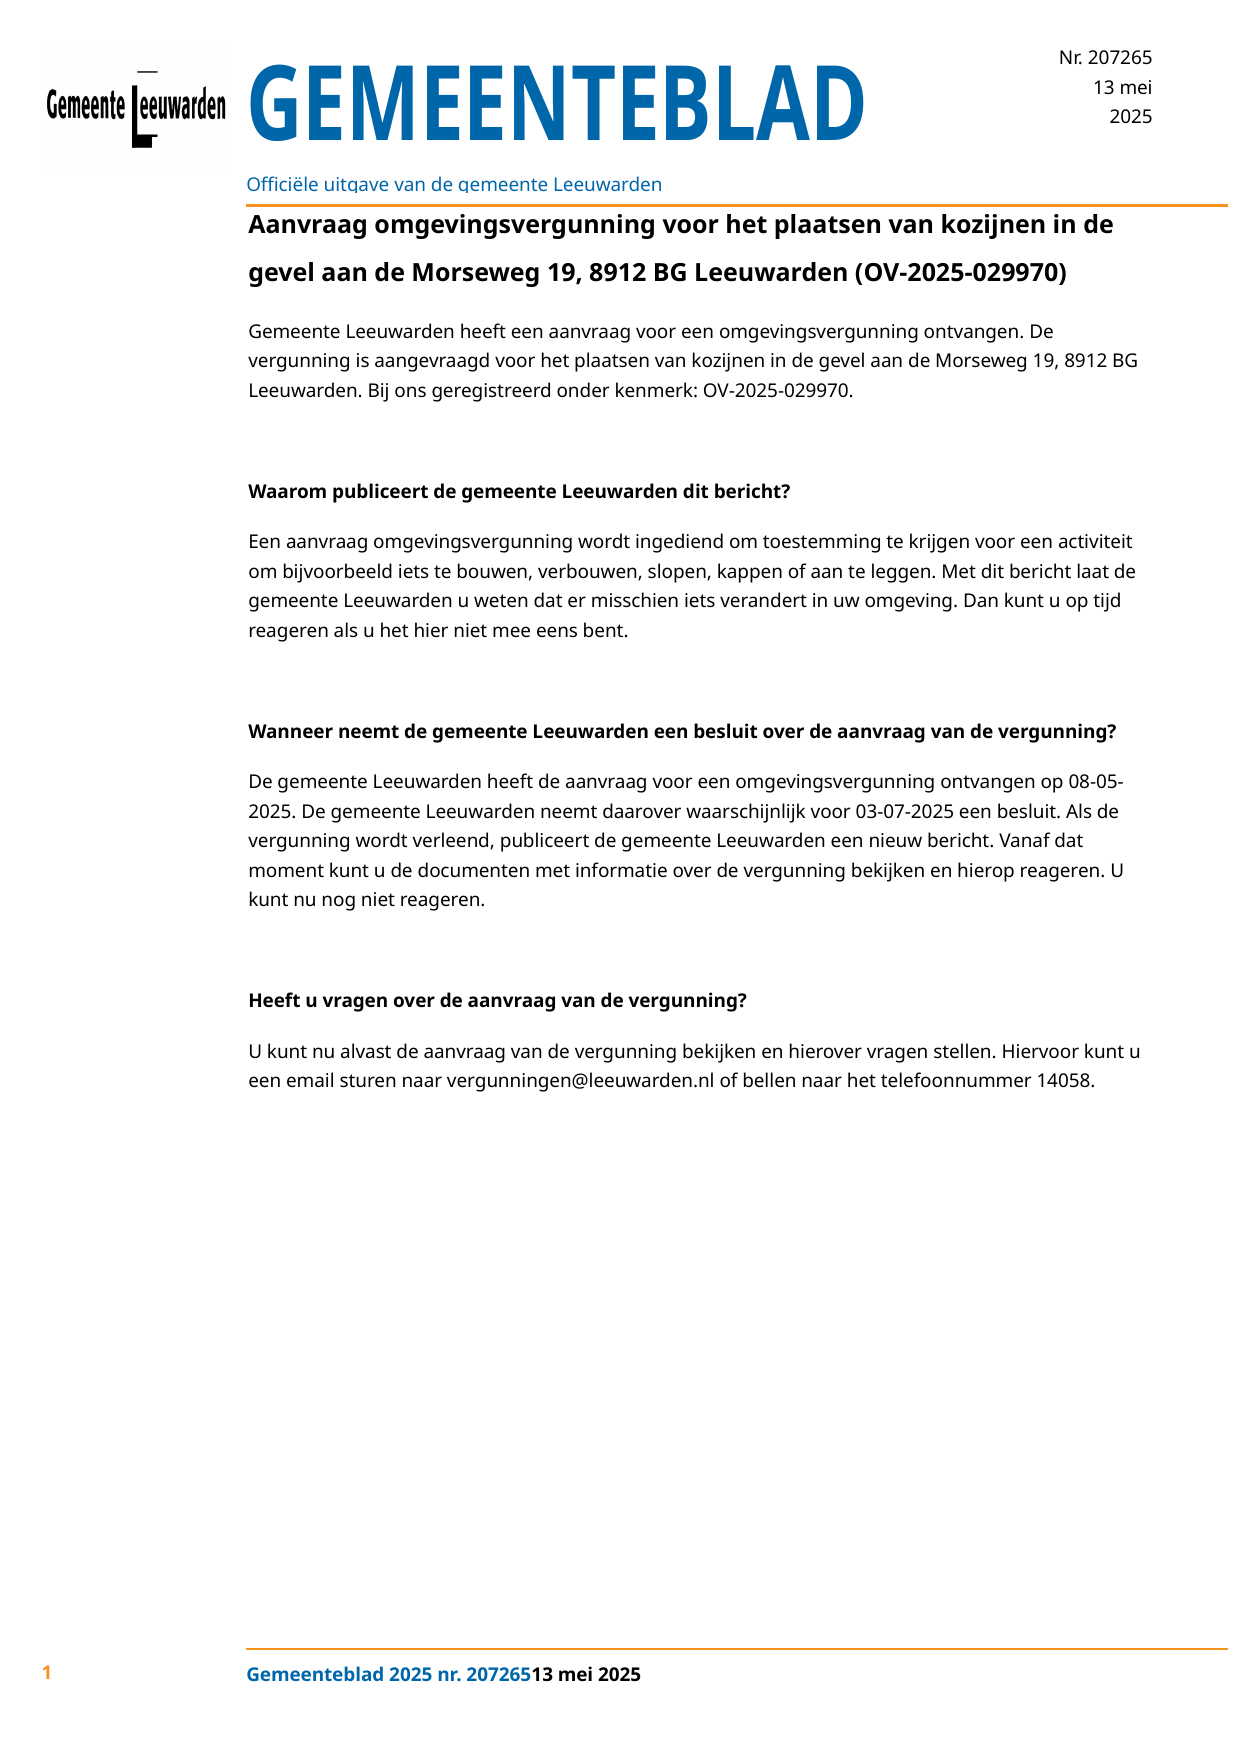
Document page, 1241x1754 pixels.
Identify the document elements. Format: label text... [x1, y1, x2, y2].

text Heeft u vragen over de aanvraag van de vergunning? [248, 987, 1152, 1013]
text De gemeente Leeuwarden heeft de aanvraag voor een omgevingsvergunning ontvangen op 08-05-2025. De gemeente Leeuwarden neemt daarover waarschijnlijk voor 03-07-2025 een besluit. Als de vergunning wordt verleend, publiceert de gemeente Leeuwarden een nieuw bericht. Vanaf dat moment kunt u de documenten met informatie over de vergunning bekijken en hierop reageren. U kunt nu nog niet reageren. [248, 768, 1152, 912]
text Wanneer neemt de gemeente Leeuwarden een besluit over de aanvraag van de vergunning? [248, 718, 1152, 744]
text U kunt nu alvast de aanvraag van de vergunning bekijken en hierover vragen stellen. Hiervoor kunt u een email sturen naar vergunningen@leeuwarden.nl of bellen naar het telefoonnummer 14058. [248, 1038, 1152, 1093]
text Gemeente Leeuwarden heeft een aanvraag voor een omgevingsvergunning ontvangen. De vergunning is aangevraagd voor het plaatsen van kozijnen in de gevel aan de Morseweg 19, 8912 BG Leeuwarden. Bij ons geregistreerd onder kenmerk: OV-2025-029970. [248, 318, 1152, 403]
text Een aanvraag omgevingsvergunning wordt ingediend om toestemming te krijgen voor een activiteit om bijvoorbeeld iets te bouwen, verbouwen, slopen, kappen of aan te leggen. Met dit bericht laat de gemeente Leeuwarden u weten dat er misschien iets verandert in uw omgeving. Dan kunt u op tijd reageren als u het hier niet mee eens bent. [248, 528, 1152, 643]
text Aanvraag omgevingsvergunning voor het plaatsen van kozijnen in de gevel aan de Morseweg 19, 8912 BG Leeuwarden (OV-2025-029970) [248, 207, 1152, 288]
picture [41, 47, 231, 172]
text Waarom publiceert de gemeente Leeuwarden dit bericht? [248, 478, 1152, 504]
